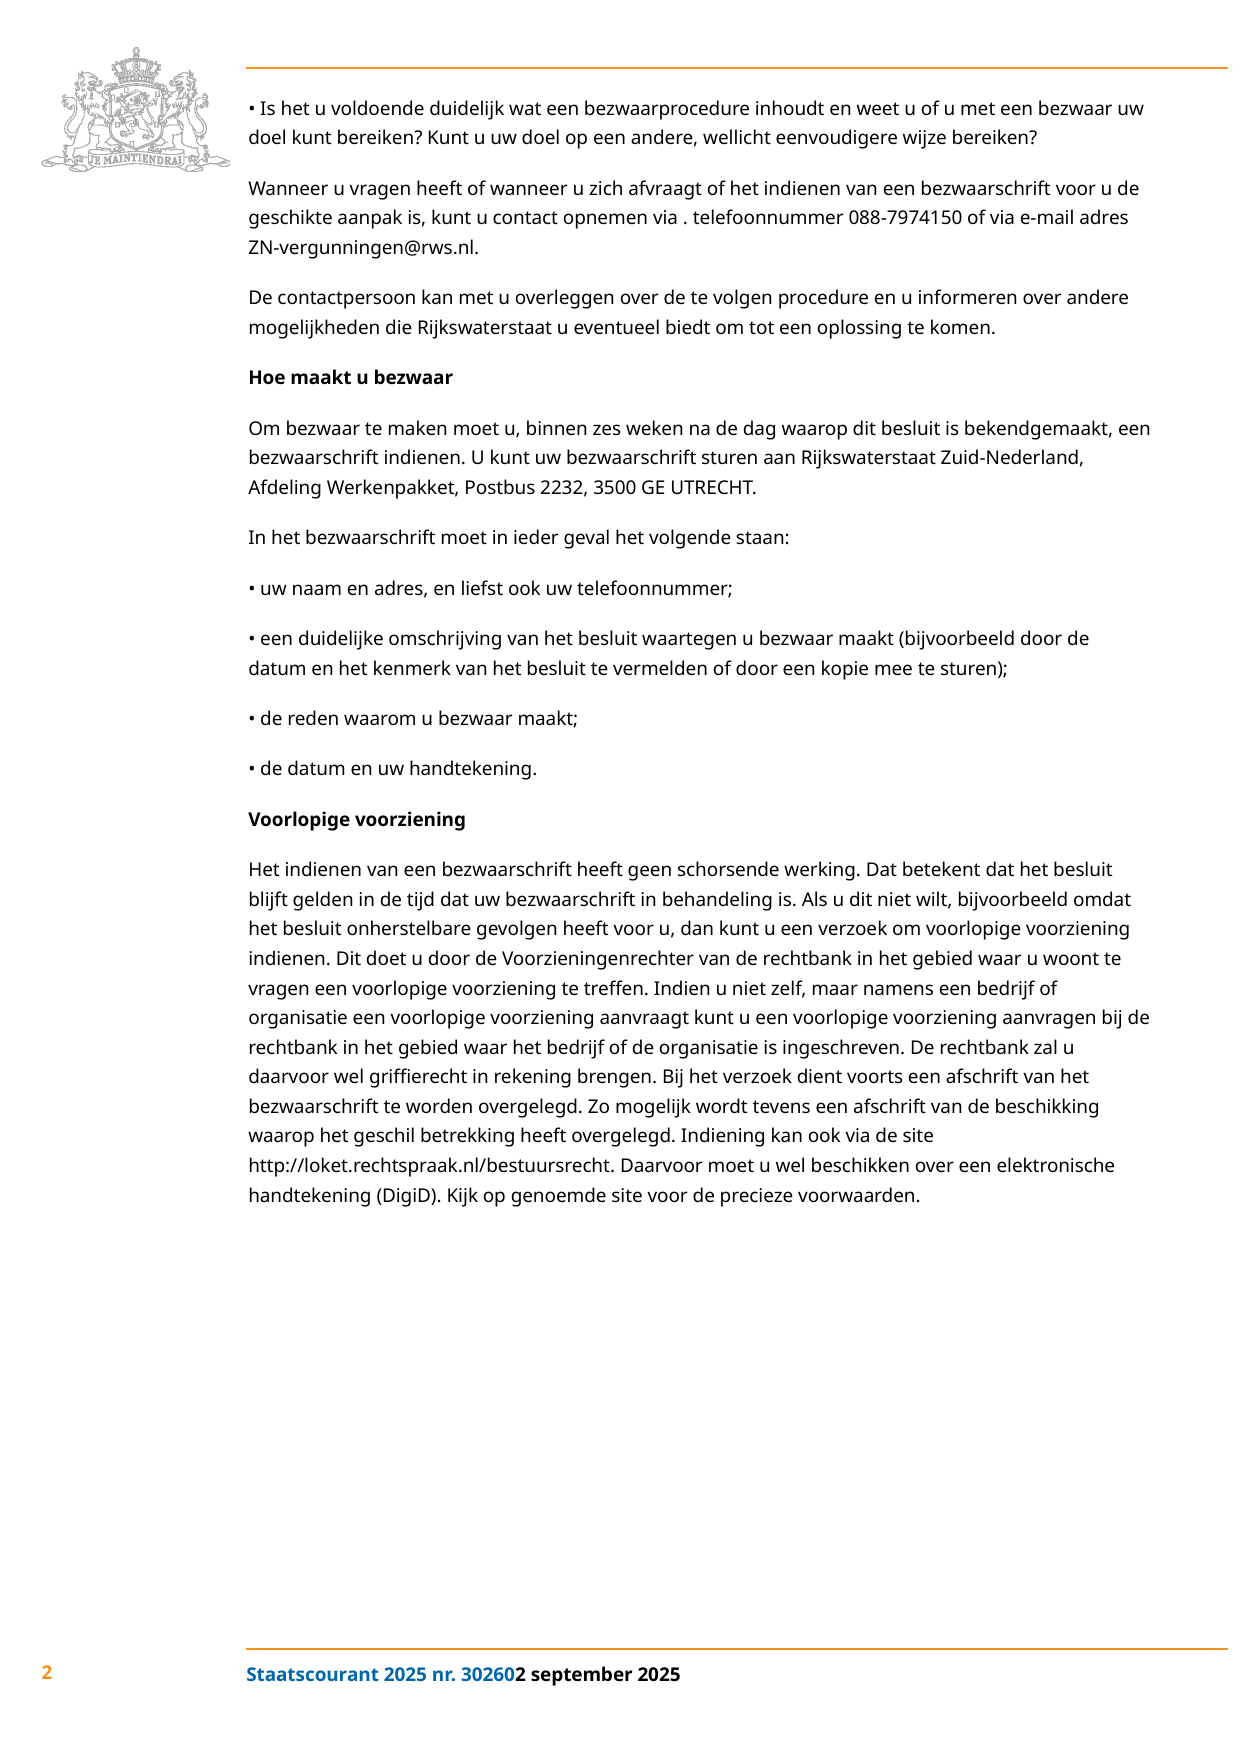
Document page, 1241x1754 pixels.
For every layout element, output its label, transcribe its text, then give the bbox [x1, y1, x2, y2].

text • de reden waarom u bezwaar maakt; [248, 705, 1152, 731]
text In het bezwaarschrift moet in ieder geval het volgende staan: [248, 524, 1152, 550]
text Wanneer u vragen heeft of wanneer u zich afvraagt of het indienen van een bezwaarschrift voor u de geschikte aanpak is, kunt u contact opnemen via . telefoonnummer 088-7974150 of via e-mail adres ZN-vergunningen@rws.nl. [248, 175, 1152, 260]
text • Is het u voldoende duidelijk wat een bezwaarprocedure inhoudt en weet u of u met een bezwaar uw doel kunt bereiken? Kunt u uw doel op een andere, wellicht eenvoudigere wijze bereiken? [248, 95, 1152, 150]
text Het indienen van een bezwaarschrift heeft geen schorsende werking. Dat betekent dat het besluit blijft gelden in de tijd dat uw bezwaarschrift in behandeling is. Als u dit niet wilt, bijvoorbeeld omdat het besluit onherstelbare gevolgen heeft voor u, dan kunt u een verzoek om voorlopige voorziening indienen. Dit doet u door de Voorzieningenrechter van de rechtbank in het gebied waar u woont te vragen een voorlopige voorziening te treffen. Indien u niet zelf, maar namens een bedrijf of organisatie een voorlopige voorziening aanvraagt kunt u een voorlopige voorziening aanvragen bij de rechtbank in het gebied waar het bedrijf of de organisatie is ingeschreven. De rechtbank zal u daarvoor wel griffierecht in rekening brengen. Bij het verzoek dient voorts een afschrift van het bezwaarschrift te worden overgelegd. Zo mogelijk wordt tevens een afschrift van de beschikking waarop het geschil betrekking heeft overgelegd. Indiening kan ook via de site http://loket.rechtspraak.nl/bestuursrecht. Daarvoor moet u wel beschikken over een elektronische handtekening (DigiD). Kijk op genoemde site voor de precieze voorwaarden. [248, 856, 1152, 1208]
text Om bezwaar te maken moet u, binnen zes weken na de dag waarop dit besluit is bekendgemaakt, een bezwaarschrift indienen. U kunt uw bezwaarschrift sturen aan Rijkswaterstaat Zuid-Nederland, Afdeling Werkenpakket, Postbus 2232, 3500 GE UTRECHT. [248, 415, 1152, 500]
text • een duidelijke omschrijving van het besluit waartegen u bezwaar maakt (bijvoorbeeld door de datum en het kenmerk van het besluit te vermelden of door een kopie mee te sturen); [248, 625, 1152, 681]
picture [41, 47, 231, 172]
text • de datum en uw handtekening. [248, 756, 1152, 781]
text De contactpersoon kan met u overleggen over de te volgen procedure en u informeren over andere mogelijkheden die Rijkswaterstaat u eventueel biedt om tot een oplossing te komen. [248, 284, 1152, 340]
text Voorlopige voorziening [248, 806, 1152, 832]
text • uw naam en adres, en liefst ook uw telefoonnummer; [248, 575, 1152, 601]
text Hoe maakt u bezwaar [248, 364, 1152, 390]
